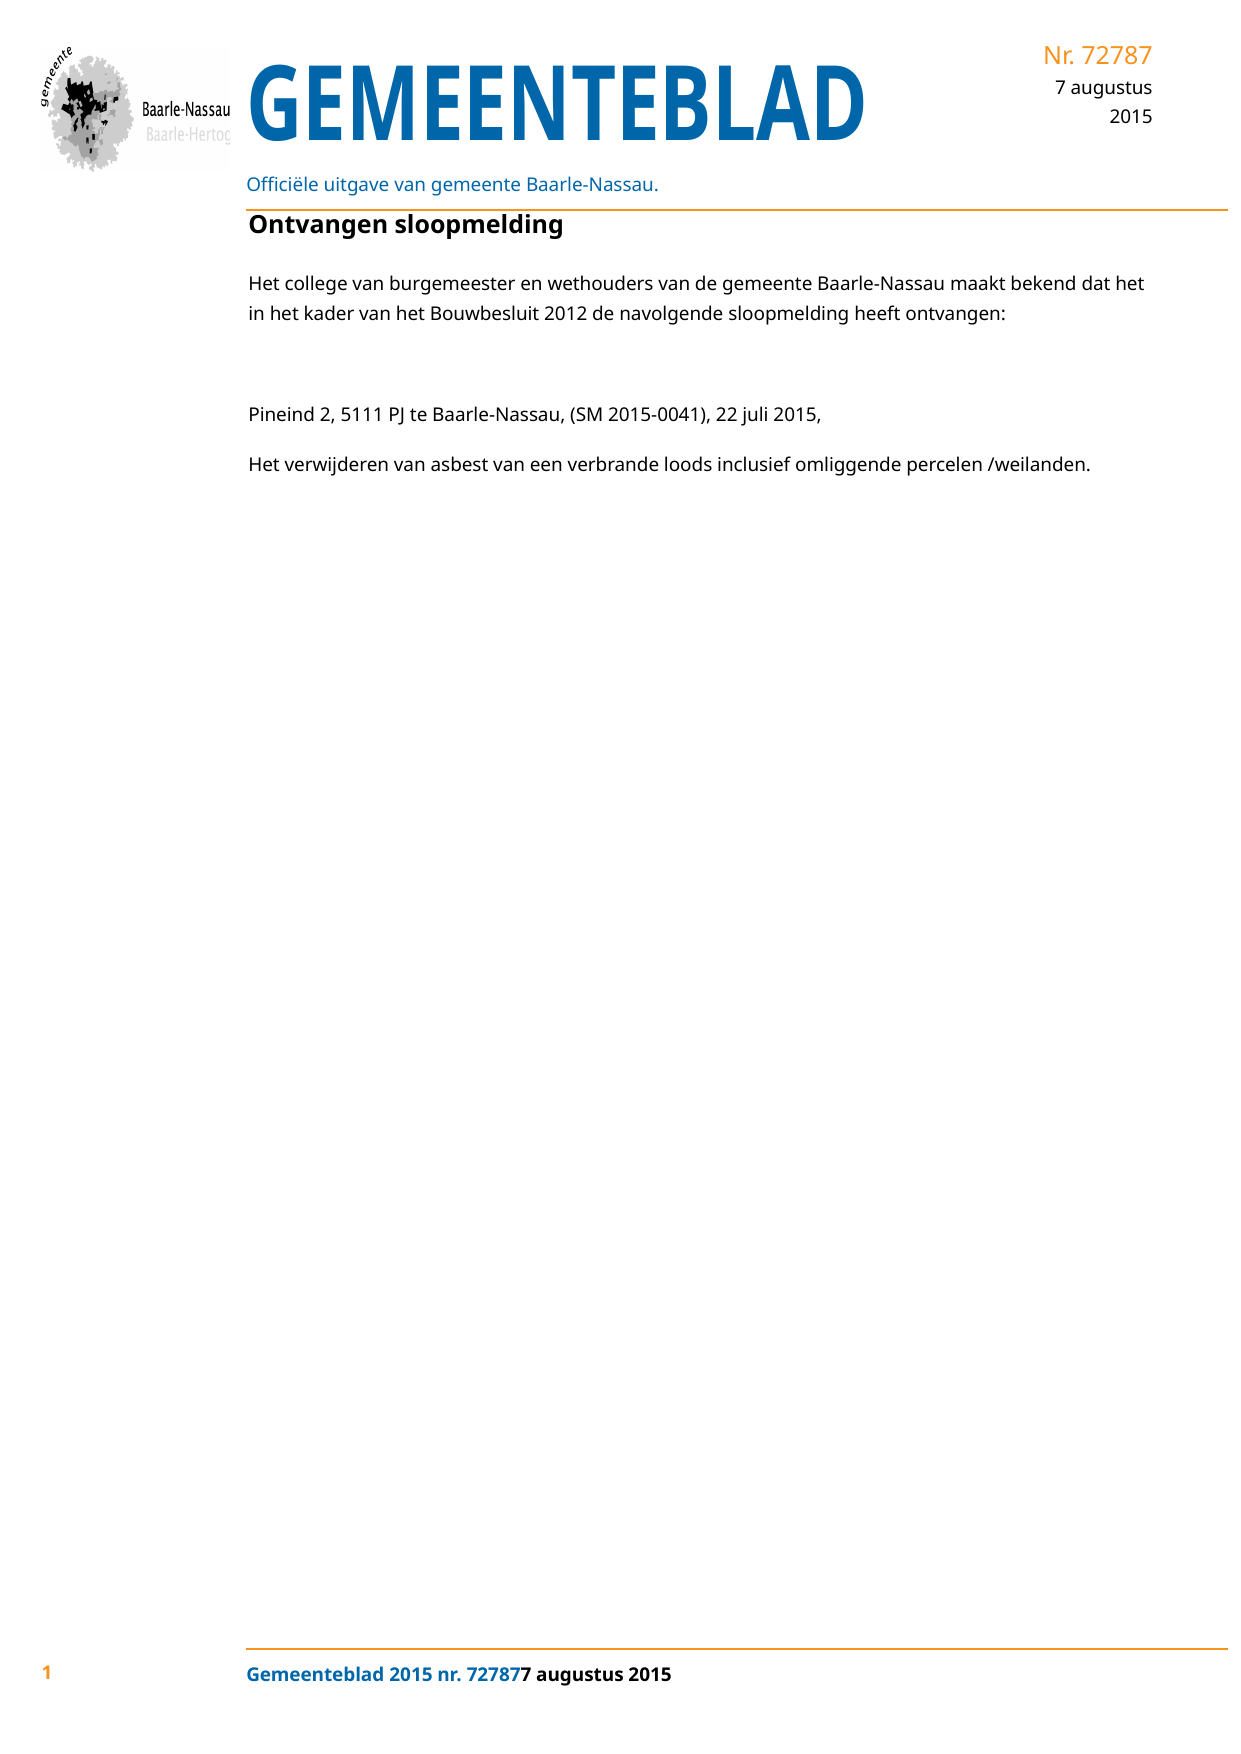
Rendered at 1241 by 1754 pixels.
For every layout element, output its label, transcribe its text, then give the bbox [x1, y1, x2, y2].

picture [41, 47, 231, 172]
text Pineind 2, 5111 PJ te Baarle-Nassau, (SM 2015-0041), 22 juli 2015, [248, 401, 1152, 426]
text Het college van burgemeester en wethouders van de gemeente Baarle-Nassau maakt bekend dat het in het kader van het Bouwbesluit 2012 de navolgende sloopmelding heeft ontvangen: [248, 270, 1152, 326]
text Ontvangen sloopmelding [248, 211, 1152, 241]
text Het verwijderen van asbest van een verbrande loods inclusief omliggende percelen /weilanden. [248, 451, 1152, 477]
